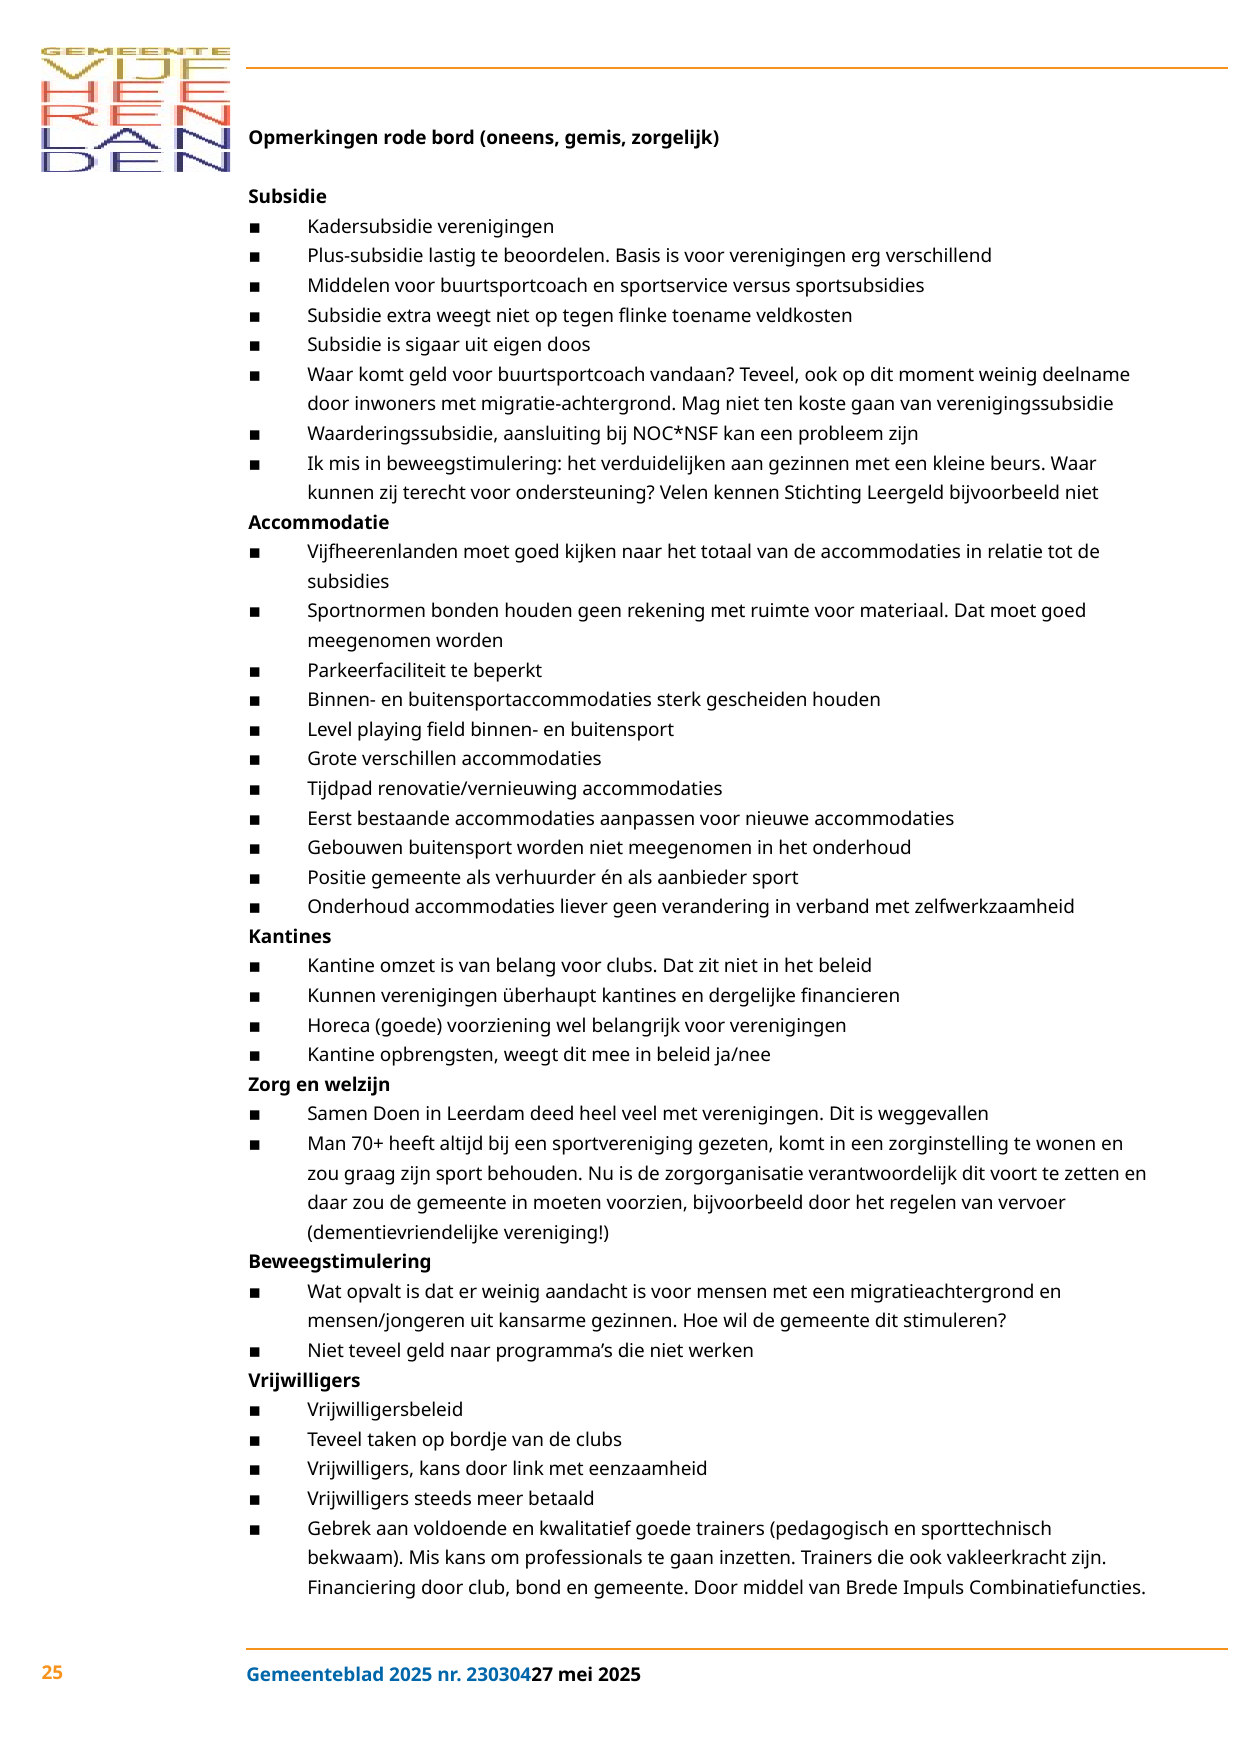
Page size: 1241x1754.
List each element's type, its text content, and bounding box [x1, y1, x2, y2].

list Man 70+ heeft altijd bij een sportvereniging gezeten, komt in een zorginstelling te wonen en zou graag zijn sport behouden. Nu is de zorgorganisatie verantwoordelijk dit voort te zetten en daar zou de gemeente in moeten voorzien, bijvoorbeeld door het regelen van vervoer (dementievriendelijke vereniging!) [248, 1130, 1152, 1245]
text Opmerkingen rode bord (oneens, gemis, zorgelijk) [248, 124, 1152, 150]
list Onderhoud accommodaties liever geen verandering in verband met zelfwerkzaamheid [248, 893, 1152, 919]
list Parkeerfaciliteit te beperkt [248, 657, 1152, 683]
text Beweegstimulering [248, 1248, 1152, 1274]
picture [41, 47, 231, 172]
list Middelen voor buurtsportcoach en sportservice versus sportsubsidies [248, 272, 1152, 298]
list Subsidie is sigaar uit eigen doos [248, 331, 1152, 357]
list Vrijwilligersbeleid [248, 1396, 1152, 1422]
list Kunnen verenigingen überhaupt kantines en dergelijke financieren [248, 982, 1152, 1008]
list Kantine opbrengsten, weegt dit mee in beleid ja/nee [248, 1041, 1152, 1067]
list Tijdpad renovatie/vernieuwing accommodaties [248, 775, 1152, 801]
list Plus-subsidie lastig te beoordelen. Basis is voor verenigingen erg verschillend [248, 243, 1152, 268]
list Vrijwilligers steeds meer betaald [248, 1485, 1152, 1511]
list Grote verschillen accommodaties [248, 746, 1152, 771]
list Binnen- en buitensportaccommodaties sterk gescheiden houden [248, 686, 1152, 712]
list Kantine omzet is van belang voor clubs. Dat zit niet in het beleid [248, 953, 1152, 978]
list Positie gemeente als verhuurder én als aanbieder sport [248, 864, 1152, 890]
text Subsidie [248, 183, 1152, 209]
list Sportnormen bonden houden geen rekening met ruimte voor materiaal. Dat moet goed meegenomen worden [248, 598, 1152, 653]
list Niet teveel geld naar programma’s die niet werken [248, 1337, 1152, 1363]
list Waar komt geld voor buurtsportcoach vandaan? Teveel, ook op dit moment weinig deelname door inwoners met migratie-achtergrond. Mag niet ten koste gaan van verenigingssubsidie [248, 361, 1152, 416]
list Gebouwen buitensport worden niet meegenomen in het onderhoud [248, 834, 1152, 860]
text Accommodatie [248, 509, 1152, 535]
text Kantines [248, 923, 1152, 949]
list Gebrek aan voldoende en kwalitatief goede trainers (pedagogisch en sporttechnisch bekwaam). Mis kans om professionals te gaan inzetten. Trainers die ook vakleerkracht zijn. Financiering door club, bond en gemeente. Door middel van Brede Impuls Combinatiefuncties. [248, 1515, 1152, 1600]
text Zorg en welzijn [248, 1071, 1152, 1097]
list Wat opvalt is dat er weinig aandacht is voor mensen met een migratieachtergrond en mensen/jongeren uit kansarme gezinnen. Hoe wil de gemeente dit stimuleren? [248, 1278, 1152, 1333]
list Vrijwilligers, kans door link met eenzaamheid [248, 1456, 1152, 1481]
list Kadersubsidie verenigingen [248, 213, 1152, 239]
list Waarderingssubsidie, aansluiting bij NOC*NSF kan een probleem zijn [248, 420, 1152, 446]
text Vrijwilligers [248, 1367, 1152, 1393]
list Subsidie extra weegt niet op tegen flinke toename veldkosten [248, 302, 1152, 328]
list Eerst bestaande accommodaties aanpassen voor nieuwe accommodaties [248, 805, 1152, 831]
list Ik mis in beweegstimulering: het verduidelijken aan gezinnen met een kleine beurs. Waar kunnen zij terecht voor ondersteuning? Velen kennen Stichting Leergeld bijvoorbeeld niet [248, 450, 1152, 505]
list Level playing field binnen- en buitensport [248, 716, 1152, 742]
list Horeca (goede) voorziening wel belangrijk voor verenigingen [248, 1012, 1152, 1038]
list Samen Doen in Leerdam deed heel veel met verenigingen. Dit is weggevallen [248, 1101, 1152, 1126]
list Vijfheerenlanden moet goed kijken naar het totaal van de accommodaties in relatie tot de subsidies [248, 538, 1152, 594]
list Teveel taken op bordje van de clubs [248, 1426, 1152, 1452]
